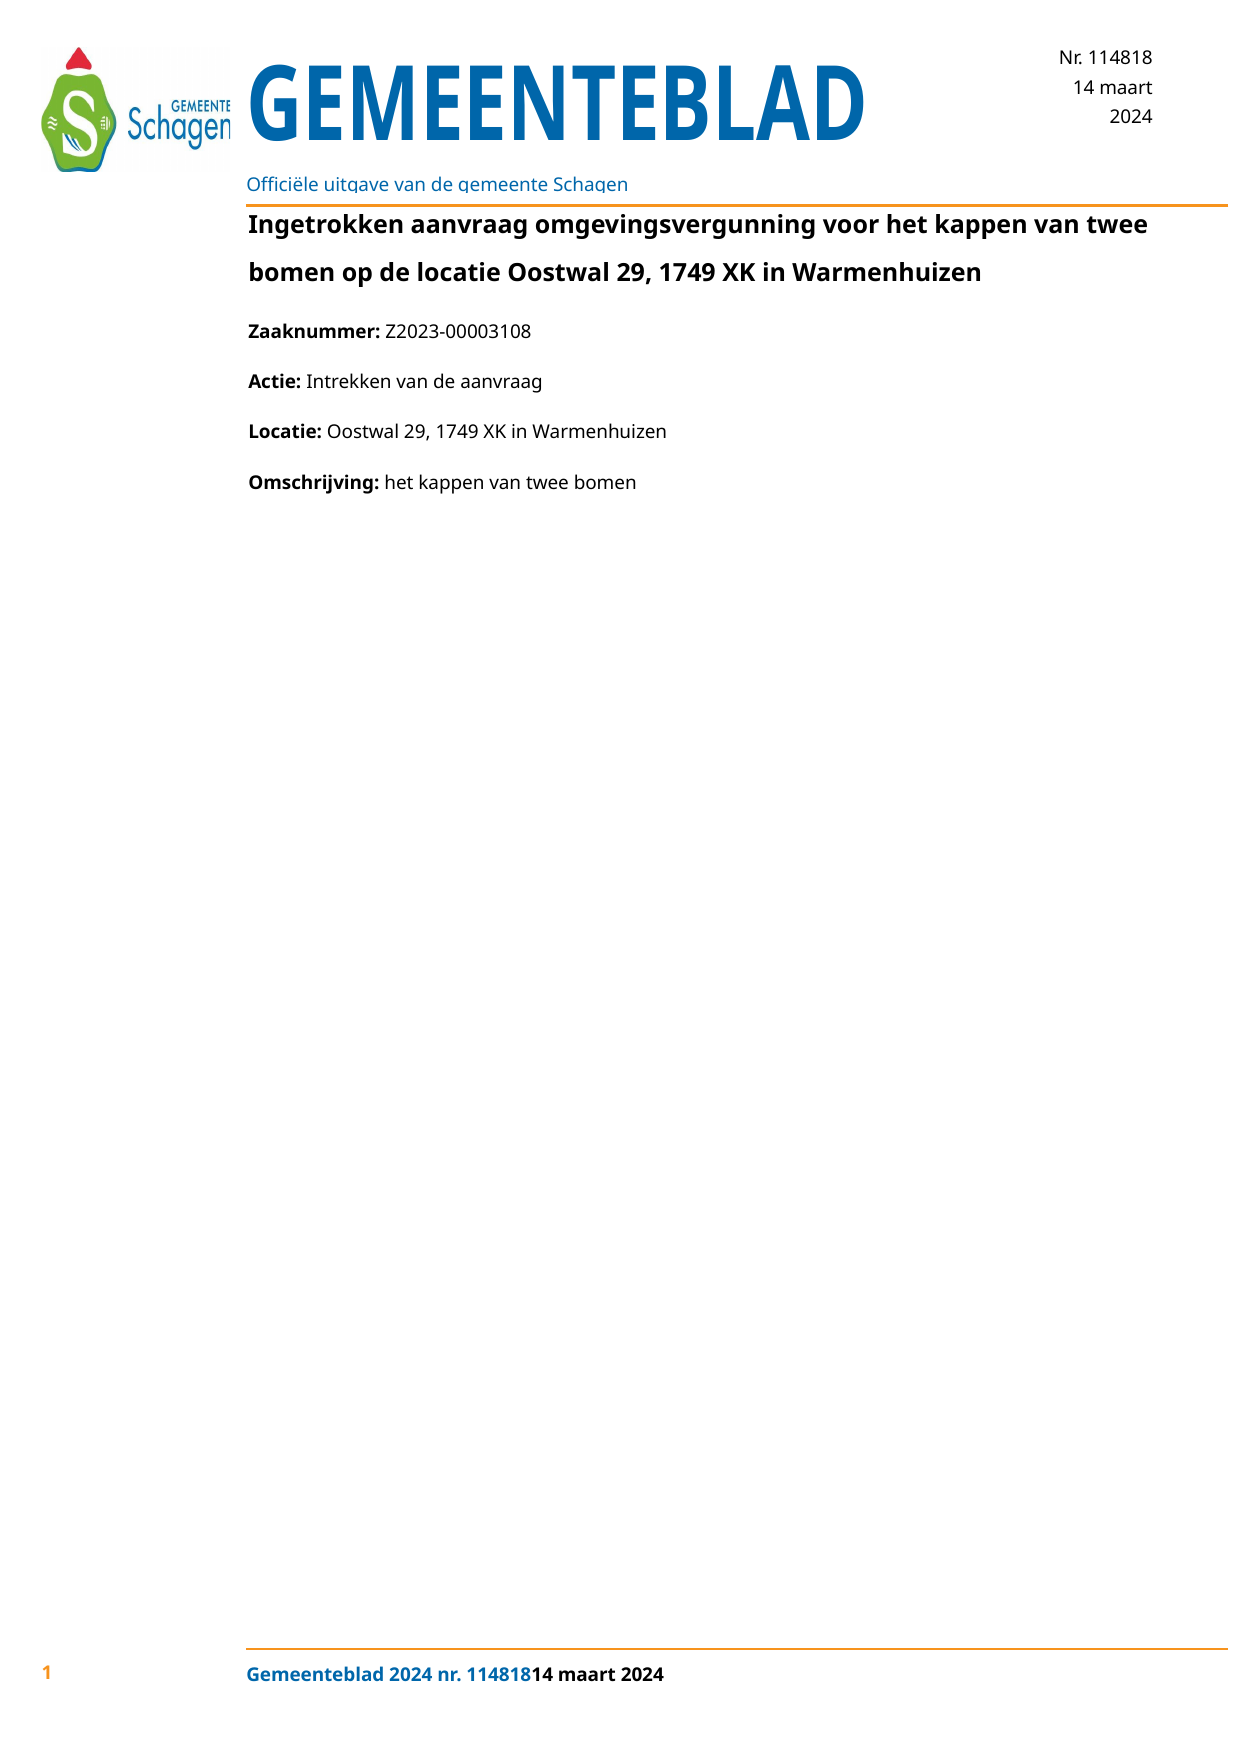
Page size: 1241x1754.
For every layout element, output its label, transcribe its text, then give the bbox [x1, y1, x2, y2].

text Zaaknummer: Z2023-00003108 [248, 318, 1152, 344]
text Ingetrokken aanvraag omgevingsvergunning voor het kappen van twee bomen op de locatie Oostwal 29, 1749 XK in Warmenhuizen [248, 207, 1152, 288]
text Omschrijving: het kappen van twee bomen [248, 469, 1152, 495]
text Actie: Intrekken van de aanvraag [248, 368, 1152, 394]
text Locatie: Oostwal 29, 1749 XK in Warmenhuizen [248, 419, 1152, 444]
picture [41, 47, 231, 172]
